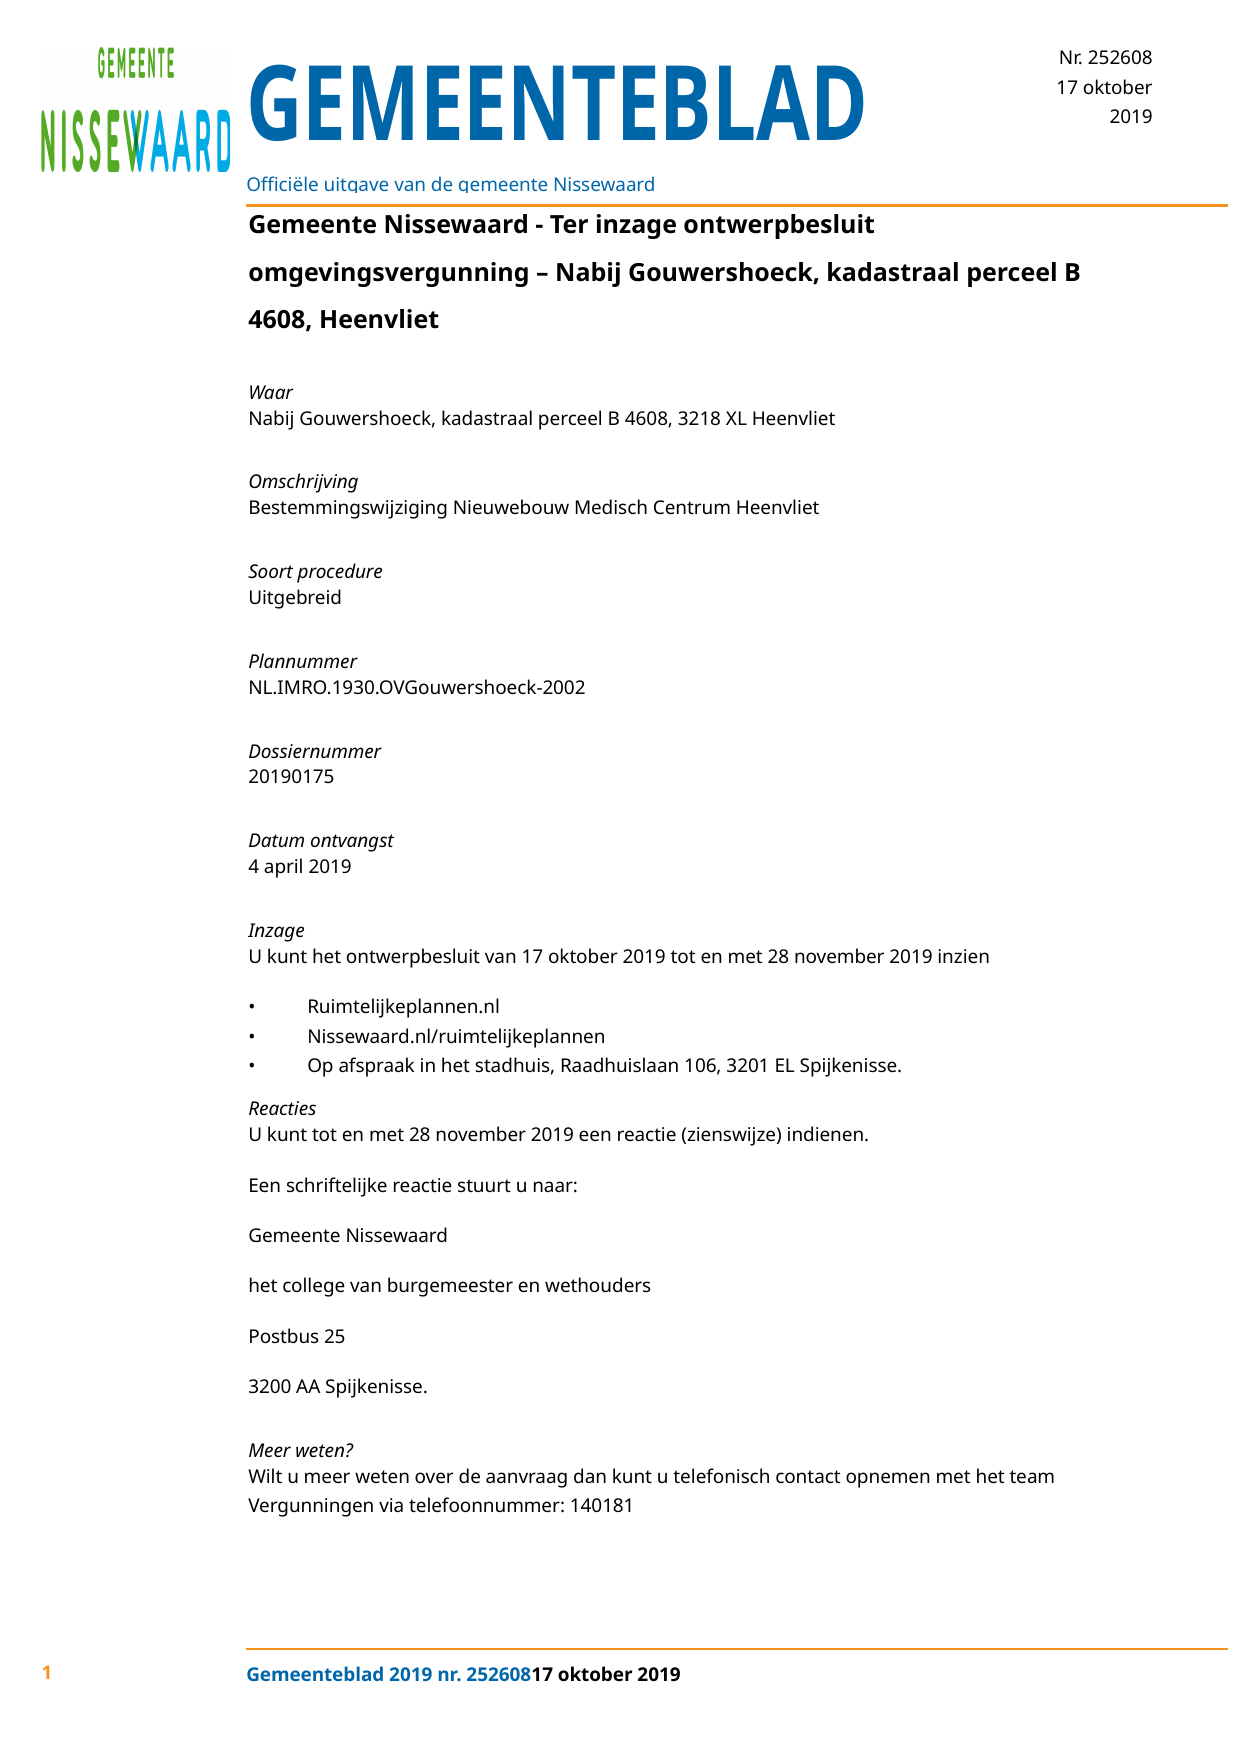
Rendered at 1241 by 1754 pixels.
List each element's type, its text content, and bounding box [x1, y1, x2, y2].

text U kunt het ontwerpbesluit van 17 oktober 2019 tot en met 28 november 2019 inzien [248, 943, 1152, 969]
text Dossiernummer [248, 738, 1152, 763]
text Gemeente Nissewaard - Ter inzage ontwerpbesluit omgevingsvergunning – Nabij Gouwershoeck, kadastraal perceel B 4608, Heenvliet [248, 207, 1152, 336]
text Wilt u meer weten over de aanvraag dan kunt u telefonisch contact opnemen met het team Vergunningen via telefoonnummer: 140181 [248, 1463, 1152, 1518]
text 4 april 2019 [248, 853, 1152, 879]
list Op afspraak in het stadhuis, Raadhuislaan 106, 3201 EL Spijkenisse. [248, 1052, 1152, 1078]
text het college van burgemeester en wethouders [248, 1273, 1152, 1298]
picture [201, 122, 206, 138]
text Reacties [248, 1096, 1152, 1121]
picture [222, 122, 227, 160]
text Soort procedure [248, 558, 1152, 584]
text Nabij Gouwershoeck, kadastraal perceel B 4608, 3218 XL Heenvliet [248, 405, 1152, 431]
text Gemeente Nissewaard [248, 1222, 1152, 1248]
picture [154, 157, 165, 172]
text Inzage [248, 917, 1152, 943]
text Waar [248, 379, 1152, 405]
picture [41, 47, 231, 172]
list Nissewaard.nl/ruimtelijkeplannen [248, 1023, 1152, 1049]
picture [176, 157, 187, 172]
text U kunt tot en met 28 november 2019 een reactie (zienswijze) indienen. [248, 1121, 1152, 1147]
text Uitgebreid [248, 584, 1152, 610]
text Een schriftelijke reactie stuurt u naar: [248, 1172, 1152, 1197]
text Datum ontvangst [248, 827, 1152, 853]
text Meer weten? [248, 1437, 1152, 1463]
text Bestemmingswijziging Nieuwebouw Medisch Centrum Heenvliet [248, 494, 1152, 520]
text NL.IMRO.1930.OVGouwershoeck-2002 [248, 674, 1152, 699]
text 20190175 [248, 763, 1152, 789]
text Plannummer [248, 648, 1152, 674]
text Postbus 25 [248, 1323, 1152, 1349]
list Ruimtelijkeplannen.nl [248, 993, 1152, 1019]
picture [200, 151, 206, 172]
text Omschrijving [248, 469, 1152, 494]
text 3200 AA Spijkenisse. [248, 1373, 1152, 1399]
